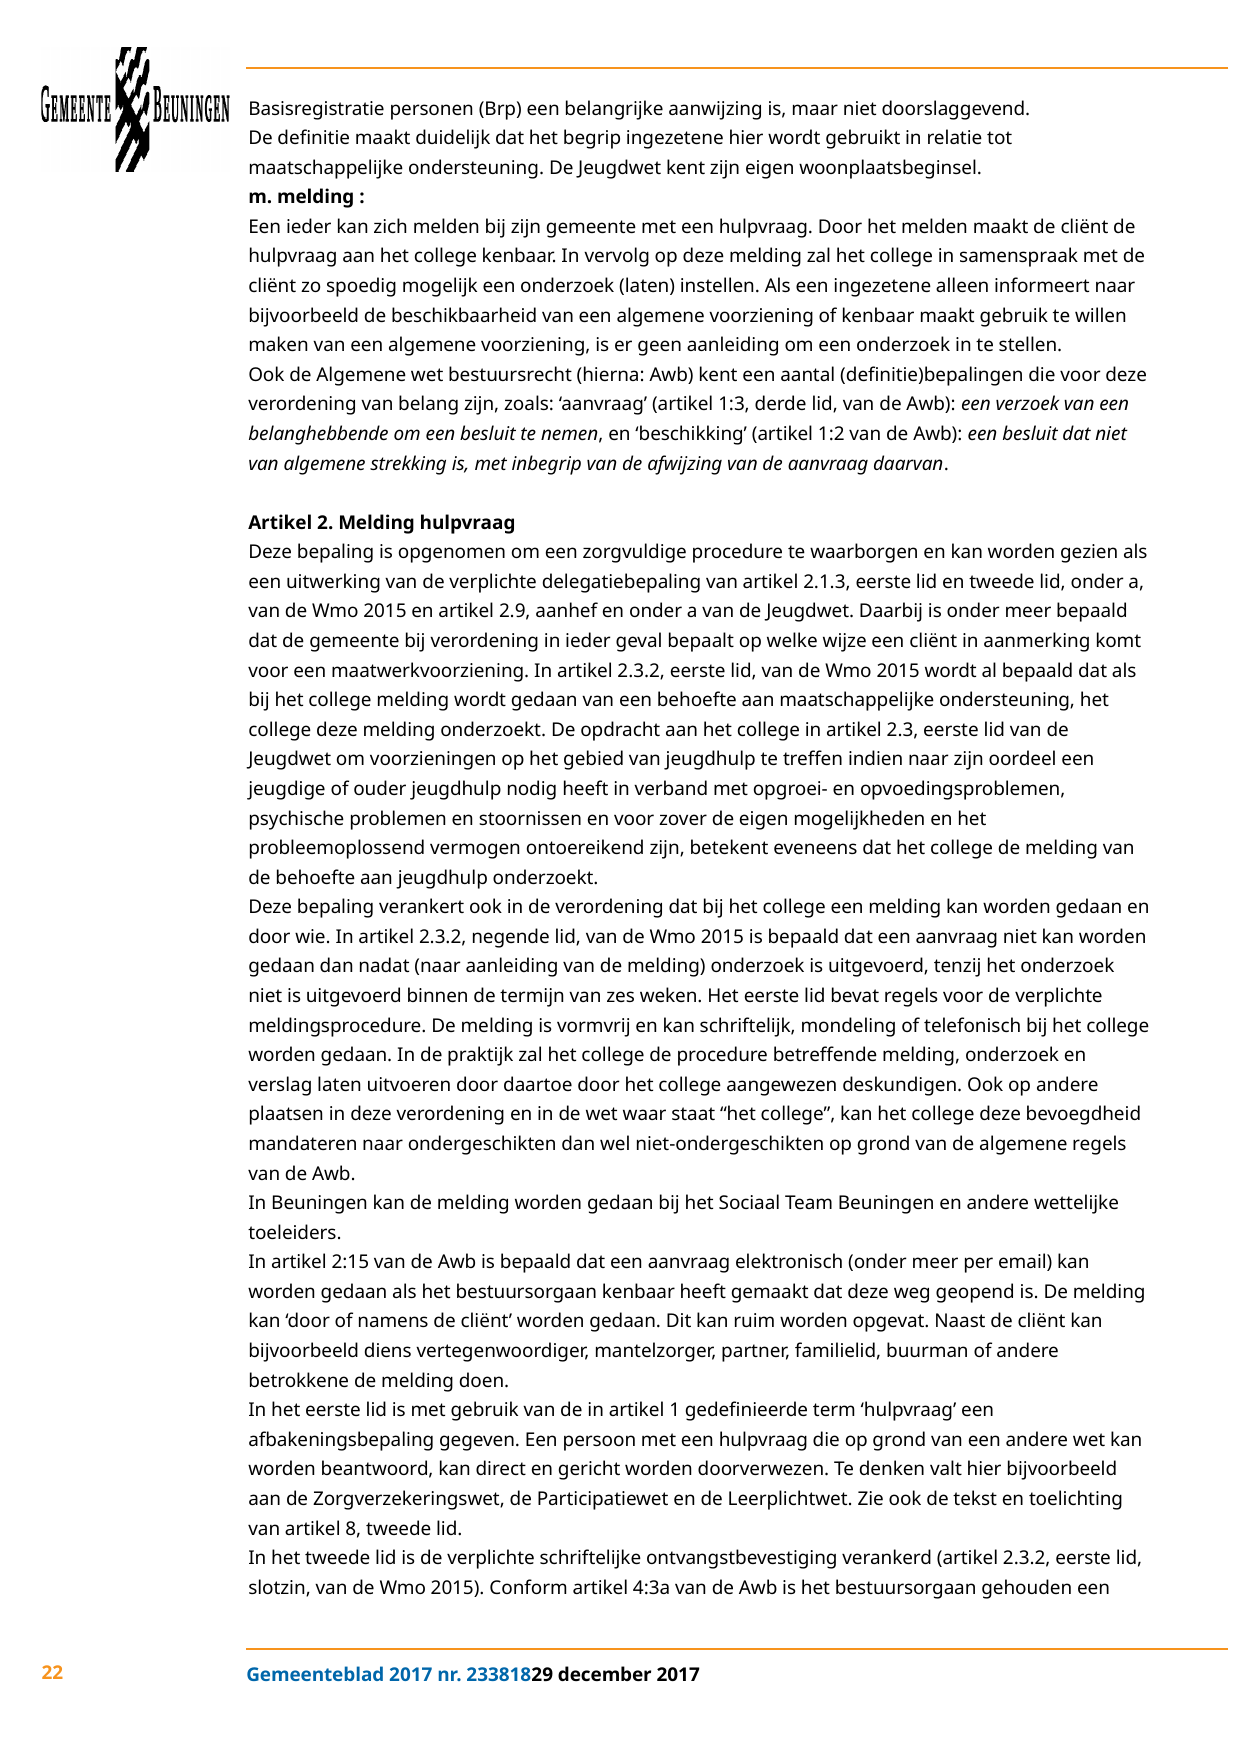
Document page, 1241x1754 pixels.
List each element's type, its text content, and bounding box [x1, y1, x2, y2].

text Deze bepaling is opgenomen om een zorgvuldige procedure te waarborgen en kan worden gezien als een uitwerking van de verplichte delegatiebepaling van artikel 2.1.3, eerste lid en tweede lid, onder a, van de Wmo 2015 en artikel 2.9, aanhef en onder a van de Jeugdwet. Daarbij is onder meer bepaald dat de gemeente bij verordening in ieder geval bepaalt op welke wijze een cliënt in aanmerking komt voor een maatwerkvoorziening. In artikel 2.3.2, eerste lid, van de Wmo 2015 wordt al bepaald dat als bij het college melding wordt gedaan van een behoefte aan maatschappelijke ondersteuning, het college deze melding onderzoekt. De opdracht aan het college in artikel 2.3, eerste lid van de Jeugdwet om voorzieningen op het gebied van jeugdhulp te treffen indien naar zijn oordeel een jeugdige of ouder jeugdhulp nodig heeft in verband met opgroei- en opvoedingsproblemen, psychische problemen en stoornissen en voor zover de eigen mogelijkheden en het probleemoplossend vermogen ontoereikend zijn, betekent eveneens dat het college de melding van de behoefte aan jeugdhulp onderzoekt. [248, 538, 1152, 890]
text In Beuningen kan de melding worden gedaan bij het Sociaal Team Beuningen en andere wettelijke toeleiders. [248, 1189, 1152, 1245]
text Deze bepaling verankert ook in de verordening dat bij het college een melding kan worden gedaan en door wie. In artikel 2.3.2, negende lid, van de Wmo 2015 is bepaald dat een aanvraag niet kan worden gedaan dan nadat (naar aanleiding van de melding) onderzoek is uitgevoerd, tenzij het onderzoek niet is uitgevoerd binnen de termijn van zes weken. Het eerste lid bevat regels voor de verplichte meldingsprocedure. De melding is vormvrij en kan schriftelijk, mondeling of telefonisch bij het college worden gedaan. In de praktijk zal het college de procedure betreffende melding, onderzoek en verslag laten uitvoeren door daartoe door het college aangewezen deskundigen. Ook op andere plaatsen in deze verordening en in de wet waar staat “het college”, kan het college deze bevoegdheid mandateren naar ondergeschikten dan wel niet-ondergeschikten op grond van de algemene regels van de Awb. [248, 893, 1152, 1186]
text In het tweede lid is de verplichte schriftelijke ontvangstbevestiging verankerd (artikel 2.3.2, eerste lid, slotzin, van de Wmo 2015). Conform artikel 4:3a van de Awb is het bestuursorgaan gehouden een [248, 1544, 1152, 1600]
text De definitie maakt duidelijk dat het begrip ingezetene hier wordt gebruikt in relatie tot maatschappelijke ondersteuning. De Jeugdwet kent zijn eigen woonplaatsbeginsel. [248, 124, 1152, 180]
text Artikel 2. Melding hulpvraag [248, 509, 1152, 535]
text m. melding : [248, 183, 1152, 209]
text Basisregistratie personen (Brp) een belangrijke aanwijzing is, maar niet doorslaggevend. [248, 95, 1152, 121]
text In het eerste lid is met gebruik van de in artikel 1 gedefinieerde term ‘hulpvraag’ een afbakeningsbepaling gegeven. Een persoon met een hulpvraag die op grond van een andere wet kan worden beantwoord, kan direct en gericht worden doorverwezen. Te denken valt hier bijvoorbeeld aan de Zorgverzekeringswet, de Participatiewet en de Leerplichtwet. Zie ook de tekst en toelichting van artikel 8, tweede lid. [248, 1396, 1152, 1541]
text Ook de Algemene wet bestuursrecht (hierna: Awb) kent een aantal (definitie)bepalingen die voor deze verordening van belang zijn, zoals: ‘aanvraag’ (artikel 1:3, derde lid, van de Awb): een verzoek van een belanghebbende om een besluit te nemen, en ‘beschikking’ (artikel 1:2 van de Awb): een besluit dat niet van algemene strekking is, met inbegrip van de afwijzing van de aanvraag daarvan. [248, 361, 1152, 476]
text In artikel 2:15 van de Awb is bepaald dat een aanvraag elektronisch (onder meer per email) kan worden gedaan als het bestuursorgaan kenbaar heeft gemaakt dat deze weg geopend is. De melding kan ‘door of namens de cliënt’ worden gedaan. Dit kan ruim worden opgevat. Naast de cliënt kan bijvoorbeeld diens vertegenwoordiger, mantelzorger, partner, familielid, buurman of andere betrokkene de melding doen. [248, 1248, 1152, 1393]
picture [41, 47, 231, 172]
text Een ieder kan zich melden bij zijn gemeente met een hulpvraag. Door het melden maakt de cliënt de hulpvraag aan het college kenbaar. In vervolg op deze melding zal het college in samenspraak met de cliënt zo spoedig mogelijk een onderzoek (laten) instellen. Als een ingezetene alleen informeert naar bijvoorbeeld de beschikbaarheid van een algemene voorziening of kenbaar maakt gebruik te willen maken van een algemene voorziening, is er geen aanleiding om een onderzoek in te stellen. [248, 213, 1152, 357]
